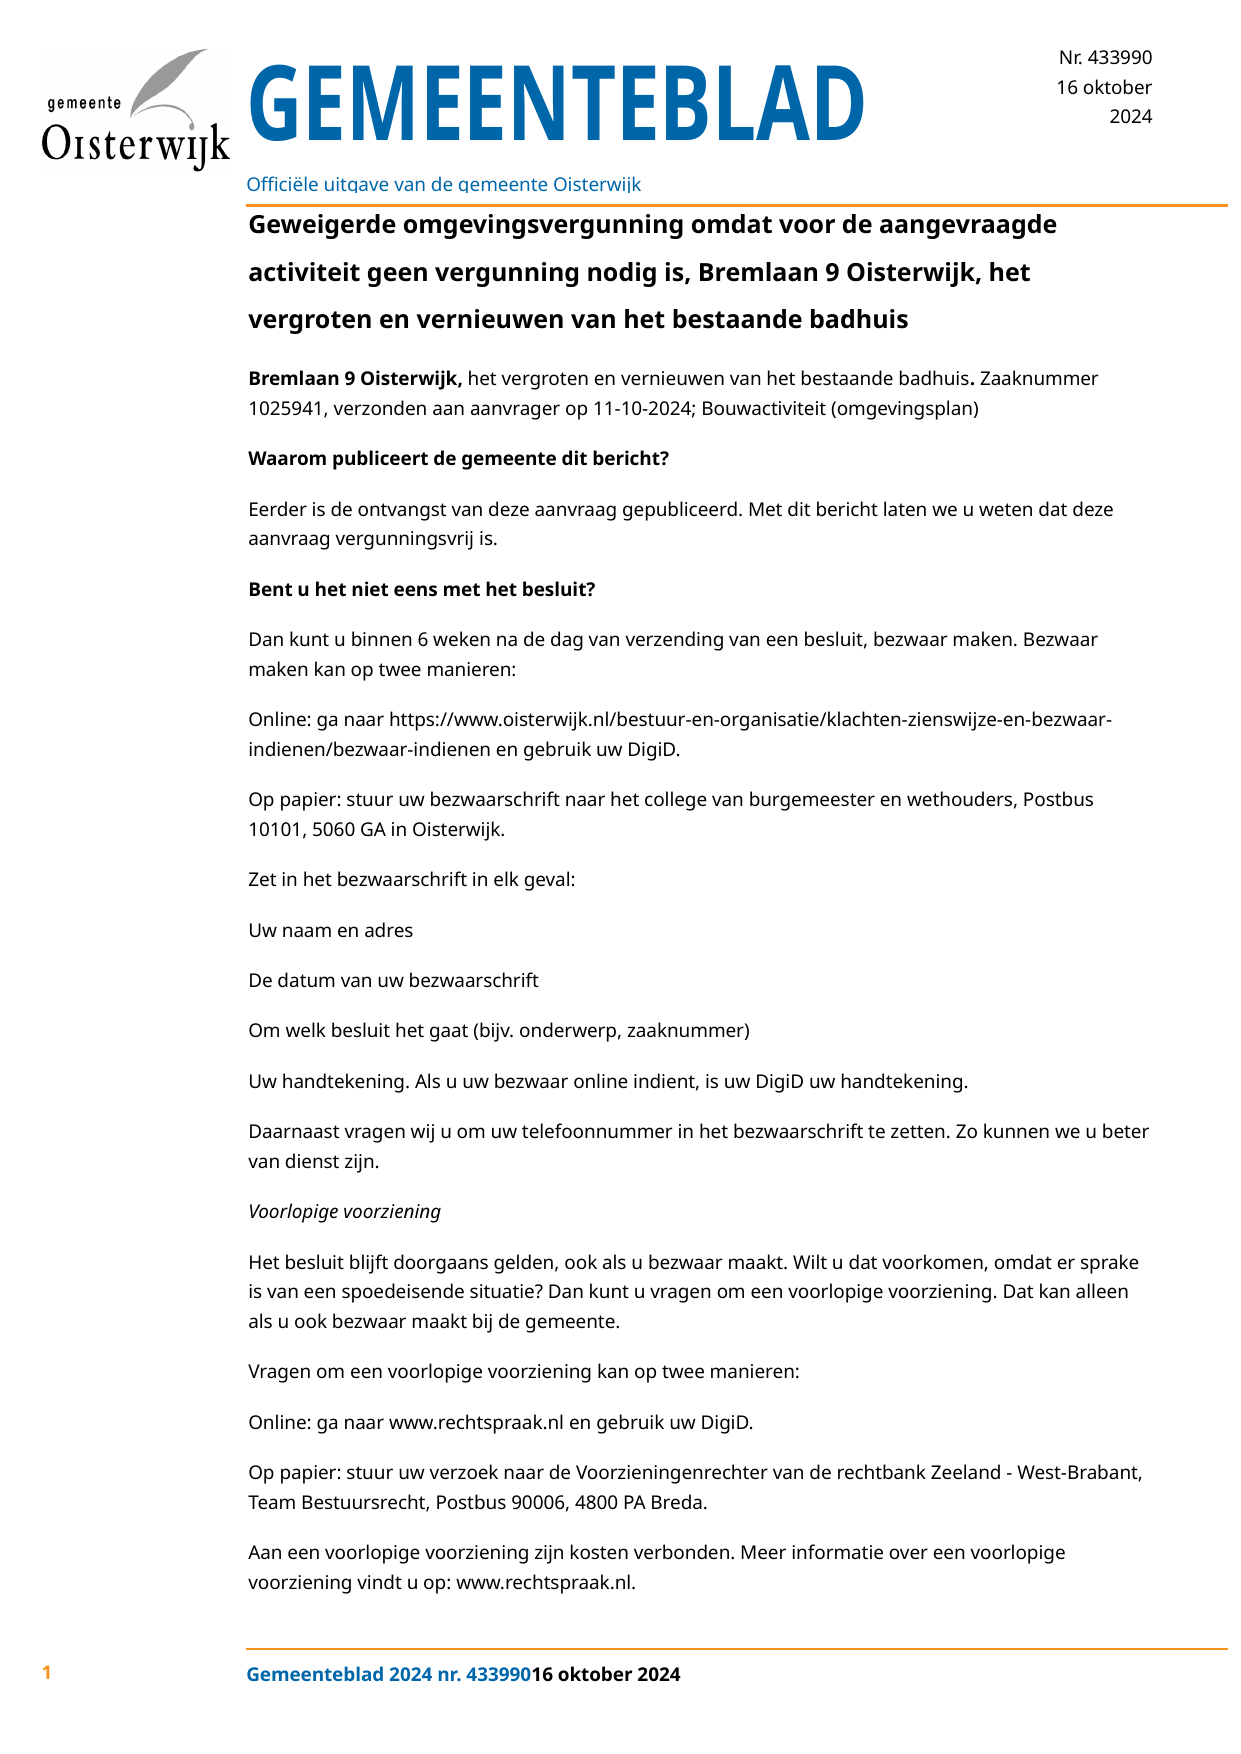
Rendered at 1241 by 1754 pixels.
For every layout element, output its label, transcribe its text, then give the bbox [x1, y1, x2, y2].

text Online: ga naar www.rechtspraak.nl en gebruik uw DigiD. [248, 1409, 1152, 1434]
text Geweigerde omgevingsvergunning omdat voor de aangevraagde activiteit geen vergunning nodig is, Bremlaan 9 Oisterwijk, het vergroten en vernieuwen van het bestaande badhuis [248, 207, 1152, 336]
text Daarnaast vragen wij u om uw telefoonnummer in het bezwaarschrift te zetten. Zo kunnen we u beter van dienst zijn. [248, 1118, 1152, 1174]
text Op papier: stuur uw verzoek naar de Voorzieningenrechter van de rechtbank Zeeland - West-Brabant, Team Bestuursrecht, Postbus 90006, 4800 PA Breda. [248, 1459, 1152, 1514]
text Bremlaan 9 Oisterwijk, het vergroten en vernieuwen van het bestaande badhuis. Zaaknummer 1025941, verzonden aan aanvrager op 11-10-2024; Bouwactiviteit (omgevingsplan) [248, 366, 1152, 421]
text De datum van uw bezwaarschrift [248, 967, 1152, 993]
text Op papier: stuur uw bezwaarschrift naar het college van burgemeester en wethouders, Postbus 10101, 5060 GA in Oisterwijk. [248, 786, 1152, 842]
picture [41, 47, 231, 172]
text Waarom publiceert de gemeente dit bericht? [248, 446, 1152, 471]
text Online: ga naar https://www.oisterwijk.nl/bestuur-en-organisatie/klachten-zienswijze-en-bezwaar-indienen/bezwaar-indienen en gebruik uw DigiD. [248, 706, 1152, 762]
text Voorlopige voorziening [248, 1198, 1152, 1224]
text Om welk besluit het gaat (bijv. onderwerp, zaaknummer) [248, 1018, 1152, 1043]
text Vragen om een voorlopige voorziening kan op twee manieren: [248, 1358, 1152, 1384]
text Uw handtekening. Als u uw bezwaar online indient, is uw DigiD uw handtekening. [248, 1068, 1152, 1094]
text Uw naam en adres [248, 917, 1152, 942]
text Eerder is de ontvangst van deze aanvraag gepubliceerd. Met dit bericht laten we u weten dat deze aanvraag vergunningsvrij is. [248, 496, 1152, 551]
text Aan een voorlopige voorziening zijn kosten verbonden. Meer informatie over een voorlopige voorziening vindt u op: www.rechtspraak.nl. [248, 1539, 1152, 1594]
text Dan kunt u binnen 6 weken na de dag van verzending van een besluit, bezwaar maken. Bezwaar maken kan op twee manieren: [248, 626, 1152, 682]
text Het besluit blijft doorgaans gelden, ook als u bezwaar maakt. Wilt u dat voorkomen, omdat er sprake is van een spoedeisende situatie? Dan kunt u vragen om een voorlopige voorziening. Dat kan alleen als u ook bezwaar maakt bij de gemeente. [248, 1249, 1152, 1334]
text Zet in het bezwaarschrift in elk geval: [248, 866, 1152, 892]
text Bent u het niet eens met het besluit? [248, 576, 1152, 602]
